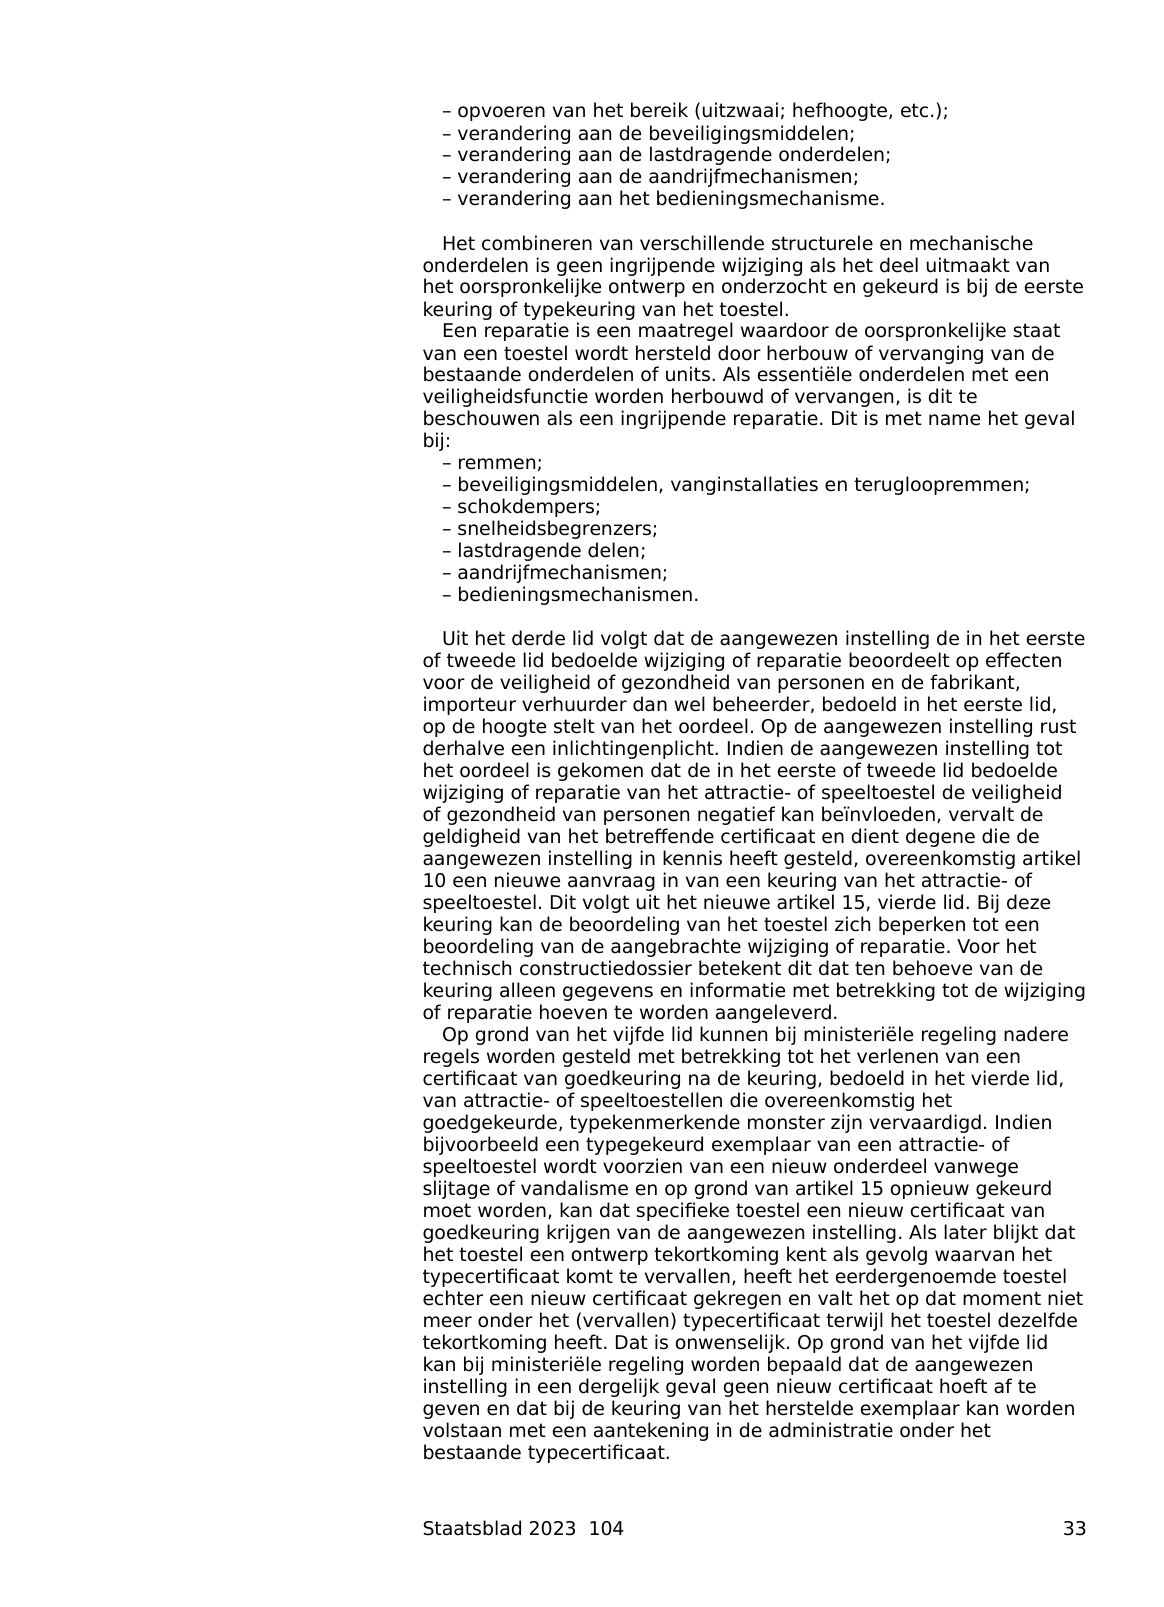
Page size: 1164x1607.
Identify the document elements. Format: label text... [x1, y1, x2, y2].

text Uit het derde lid volgt dat de aangewezen instelling de in het eerste of tweede lid bedoelde wijziging of reparatie beoordeelt op effecten voor de veiligheid of gezondheid van personen en de fabrikant, importeur verhuurder dan wel beheerder, bedoeld in het eerste lid, op de hoogte stelt van het oordeel. Op de aangewezen instelling rust derhalve een inlichtingenplicht. Indien de aangewezen instelling tot het oordeel is gekomen dat de in het eerste of tweede lid bedoelde wijziging of reparatie van het attractie- of speeltoestel de veiligheid of gezondheid van personen negatief kan beïnvloeden, vervalt de geldigheid van het betreffende certificaat en dient degene die de aangewezen instelling in kennis heeft gesteld, overeenkomstig artikel 10 een nieuwe aanvraag in van een keuring van het attractie- of speeltoestel. Dit volgt uit het nieuwe artikel 15, vierde lid. Bij deze keuring kan de beoordeling van het toestel zich beperken tot een beoordeling van de aangebrachte wijziging of reparatie. Voor het technisch constructiedossier betekent dit dat ten behoeve van de keuring alleen gegevens en informatie met betrekking tot de wijziging of reparatie hoeven te worden aangeleverd. [422, 628, 1087, 1024]
text – remmen; [422, 452, 1087, 474]
text – verandering aan de lastdragende onderdelen; [422, 144, 1087, 166]
text – verandering aan de aandrijfmechanismen; [422, 166, 1087, 188]
text – snelheidsbegrenzers; [422, 518, 1087, 540]
text – bedieningsmechanismen. [422, 584, 1087, 606]
text – verandering aan het bedieningsmechanisme. [422, 188, 1087, 210]
text Een reparatie is een maatregel waardoor de oorspronkelijke staat van een toestel wordt hersteld door herbouw of vervanging van de bestaande onderdelen of units. Als essentiële onderdelen met een veiligheidsfunctie worden herbouwd of vervangen, is dit te beschouwen als een ingrijpende reparatie. Dit is met name het geval bij: [422, 320, 1087, 452]
text – aandrijfmechanismen; [422, 562, 1087, 584]
text – beveiligingsmiddelen, vanginstallaties en terugloopremmen; [422, 474, 1087, 496]
text – opvoeren van het bereik (uitzwaai; hefhoogte, etc.); [422, 100, 1087, 122]
text – schokdempers; [422, 496, 1087, 518]
text Het combineren van verschillende structurele en mechanische onderdelen is geen ingrijpende wijziging als het deel uitmaakt van het oorspronkelijke ontwerp en onderzocht en gekeurd is bij de eerste keuring of typekeuring van het toestel. [422, 232, 1087, 320]
text – lastdragende delen; [422, 540, 1087, 562]
text Op grond van het vijfde lid kunnen bij ministeriële regeling nadere regels worden gesteld met betrekking tot het verlenen van een certificaat van goedkeuring na de keuring, bedoeld in het vierde lid, van attractie- of speeltoestellen die overeenkomstig het goedgekeurde, typekenmerkende monster zijn vervaardigd. Indien bijvoorbeeld een typegekeurd exemplaar van een attractie- of speeltoestel wordt voorzien van een nieuw onderdeel vanwege slijtage of vandalisme en op grond van artikel 15 opnieuw gekeurd moet worden, kan dat specifieke toestel een nieuw certificaat van goedkeuring krijgen van de aangewezen instelling. Als later blijkt dat het toestel een ontwerp tekortkoming kent als gevolg waarvan het typecertificaat komt te vervallen, heeft het eerdergenoemde toestel echter een nieuw certificaat gekregen en valt het op dat moment niet meer onder het (vervallen) typecertificaat terwijl het toestel dezelfde tekortkoming heeft. Dat is onwenselijk. Op grond van het vijfde lid kan bij ministeriële regeling worden bepaald dat de aangewezen instelling in een dergelijk geval geen nieuw certificaat hoeft af te geven en dat bij de keuring van het herstelde exemplaar kan worden volstaan met een aantekening in de administratie onder het bestaande typecertificaat. [422, 1024, 1087, 1463]
text – verandering aan de beveiligingsmiddelen; [422, 122, 1087, 144]
